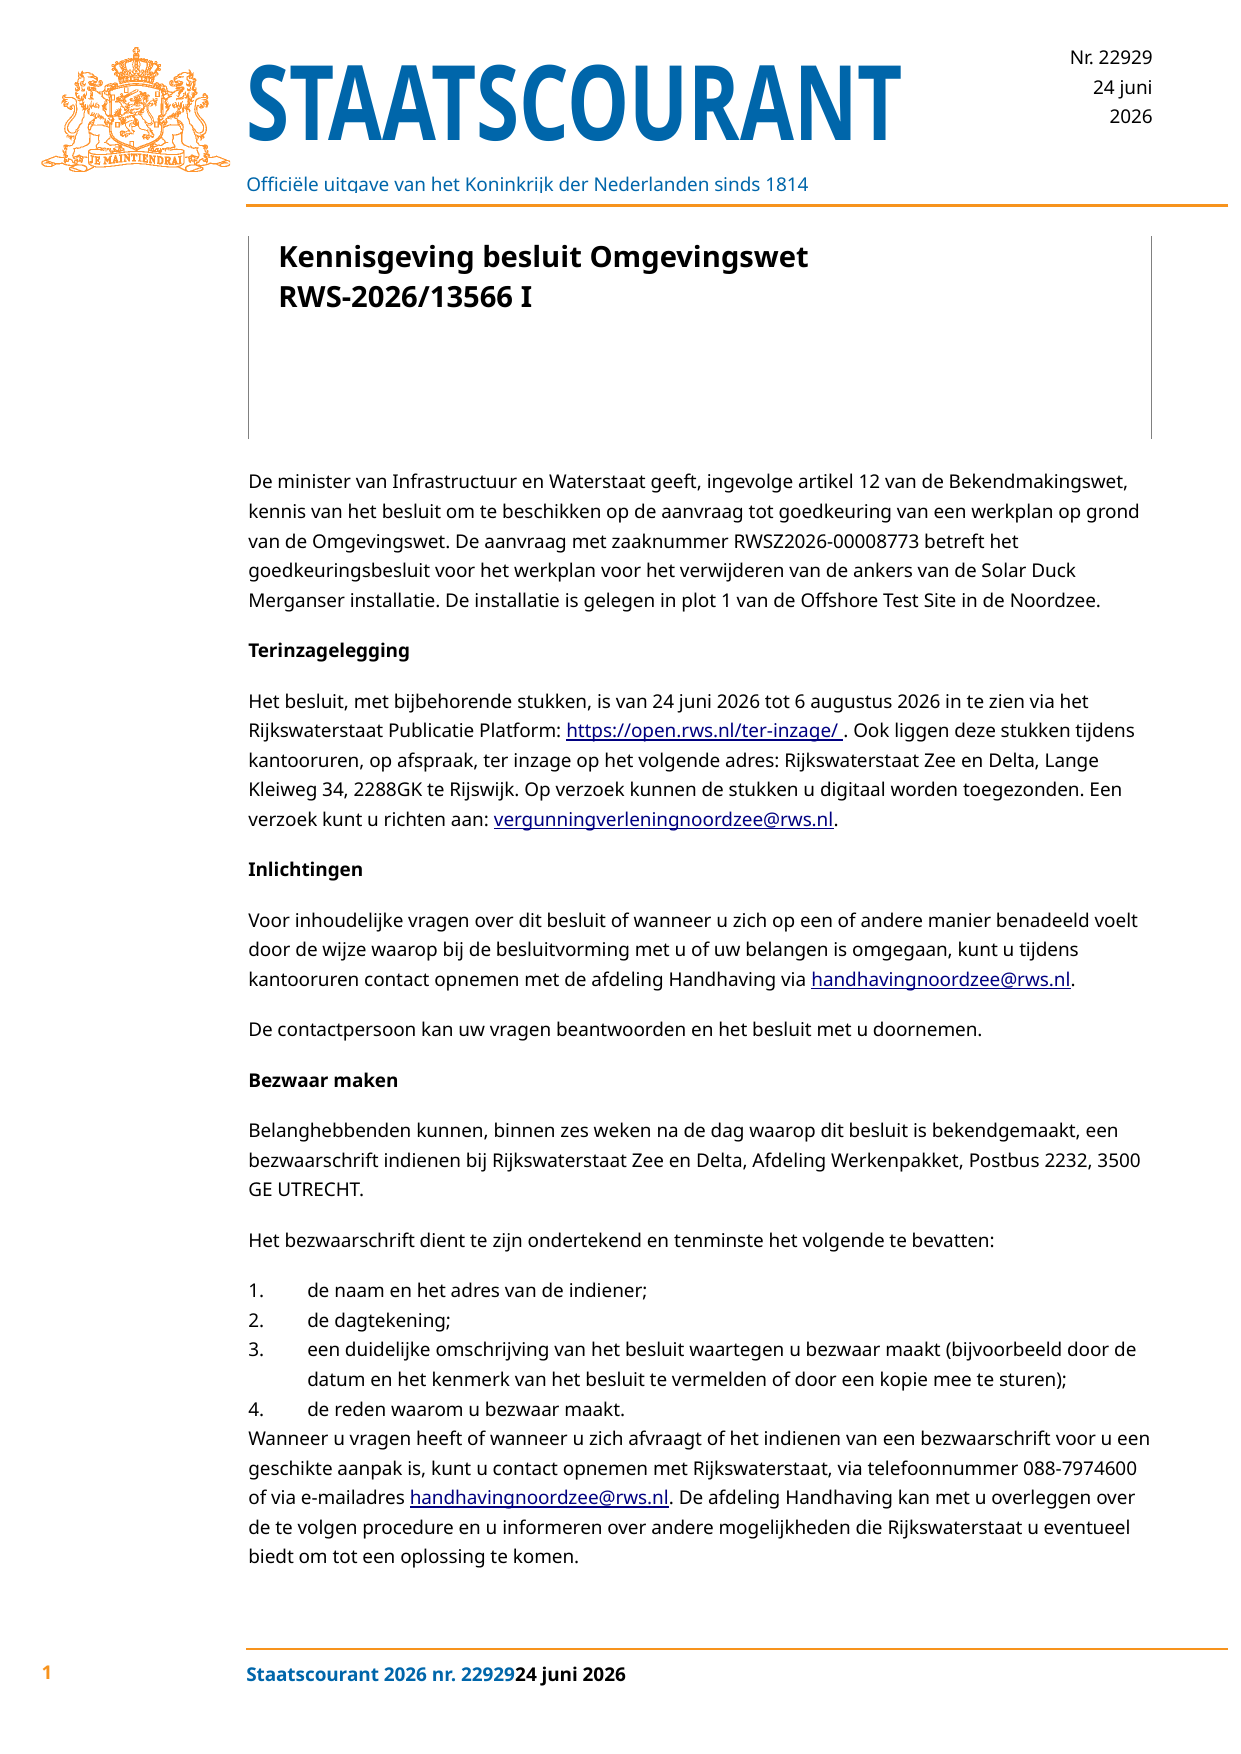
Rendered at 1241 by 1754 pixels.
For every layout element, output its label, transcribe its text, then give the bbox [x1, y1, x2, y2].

list de reden waarom u bezwaar maakt. [248, 1396, 1152, 1421]
list een duidelijke omschrijving van het besluit waartegen u bezwaar maakt (bijvoorbeeld door de datum en het kenmerk van het besluit te vermelden of door een kopie mee te sturen); [248, 1337, 1152, 1392]
table_header Kennisgeving besluit Omgevingswet RWS-2026/13566 I [249, 236, 850, 439]
picture [41, 47, 231, 172]
text Belanghebbenden kunnen, binnen zes weken na de dag waarop dit besluit is bekendgemaakt, een bezwaarschrift indienen bij Rijkswaterstaat Zee en Delta, Afdeling Werkenpakket, Postbus 2232, 3500 GE UTRECHT. [248, 1117, 1152, 1202]
text Bezwaar maken [248, 1067, 1152, 1093]
picture [912, 236, 1090, 414]
text Voor inhoudelijke vragen over dit besluit of wanneer u zich op een of andere manier benadeeld voelt door de wijze waarop bij de besluitvorming met u of uw belangen is omgegaan, kunt u tijdens kantooruren contact opnemen met de afdeling Handhaving via handhavingnoordzee@rws.nl. [248, 907, 1152, 992]
table_header [850, 236, 912, 413]
list de naam en het adres van de indiener; [248, 1277, 1152, 1303]
table_header [850, 414, 1151, 439]
text Wanneer u vragen heeft of wanneer u zich afvraagt of het indienen van een bezwaarschrift voor u een geschikte aanpak is, kunt u contact opnemen met Rijkswaterstaat, via telefoonnummer 088-7974600 of via e-mailadres handhavingnoordzee@rws.nl. De afdeling Handhaving kan met u overleggen over de te volgen procedure en u informeren over andere mogelijkheden die Rijkswaterstaat u eventueel biedt om tot een oplossing te komen. [248, 1425, 1152, 1569]
list de dagtekening; [248, 1307, 1152, 1333]
text De minister van Infrastructuur en Waterstaat geeft, ingevolge artikel 12 van de Bekendmakingswet, kennis van het besluit om te beschikken op de aanvraag tot goedkeuring van een werkplan op grond van de Omgevingswet. De aanvraag met zaaknummer RWSZ2026-00008773 betreft het goedkeuringsbesluit voor het werkplan voor het verwijderen van de ankers van de Solar Duck Merganser installatie. De installatie is gelegen in plot 1 van de Offshore Test Site in de Noordzee. [248, 469, 1152, 613]
text Inlichtingen [248, 857, 1152, 882]
text Terinzagelegging [248, 637, 1152, 663]
text De contactpersoon kan uw vragen beantwoorden en het besluit met u doornemen. [248, 1017, 1152, 1042]
text Het bezwaarschrift dient te zijn ondertekend en tenminste het volgende te bevatten: [248, 1227, 1152, 1253]
table_header [1090, 236, 1151, 413]
text Het besluit, met bijbehorende stukken, is van 24 juni 2026 tot 6 augustus 2026 in te zien via het Rijkswaterstaat Publicatie Platform: https://open.rws.nl/ter-inzage/ . Ook liggen deze stukken tijdens kantooruren, op afspraak, ter inzage op het volgende adres: Rijkswaterstaat Zee en Delta, Lange Kleiweg 34, 2288GK te Rijswijk. Op verzoek kunnen de stukken u digitaal worden toegezonden. Een verzoek kunt u richten aan: vergunningverleningnoordzee@rws.nl. [248, 688, 1152, 832]
